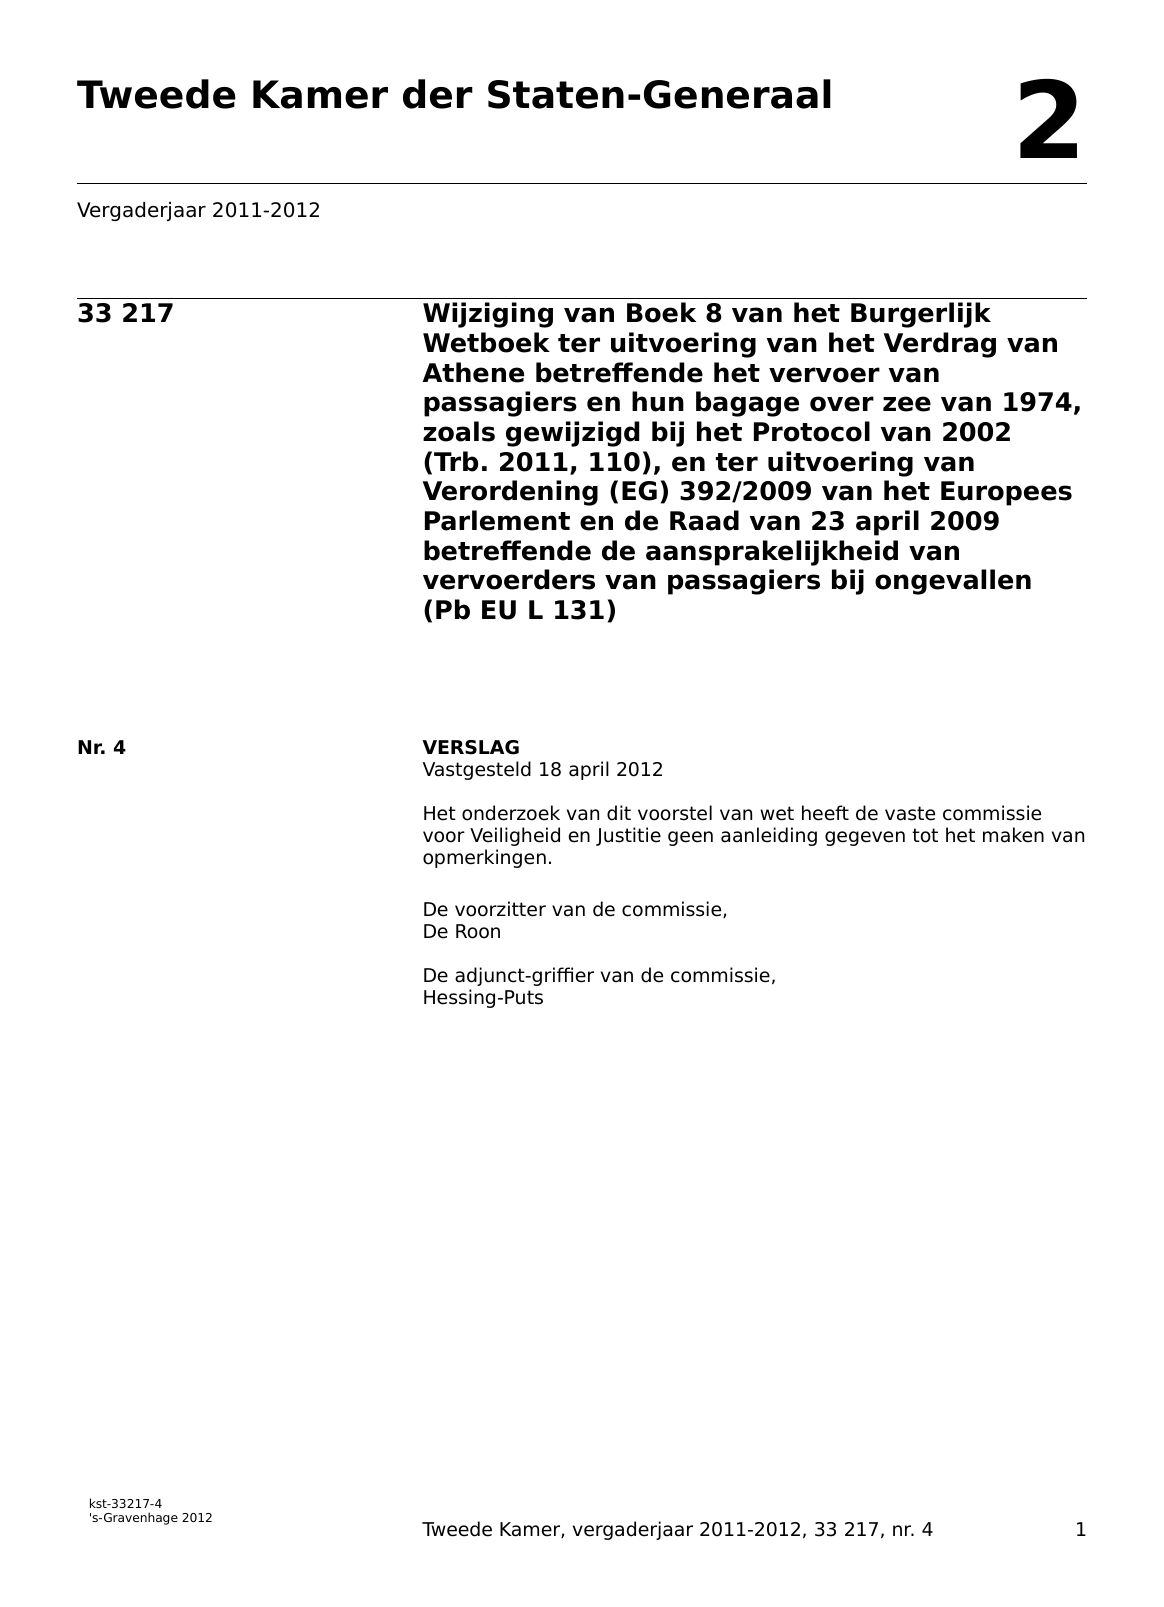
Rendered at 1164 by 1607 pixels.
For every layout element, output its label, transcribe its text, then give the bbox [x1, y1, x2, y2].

table_cell Vergaderjaar 2011-2012 [77, 184, 1087, 298]
text Het onderzoek van dit voorstel van wet heeft de vaste commissie voor Veiligheid en Justitie geen aanleiding gegeven tot het maken van opmerkingen. [422, 803, 1087, 869]
table_header 2 [886, 59, 1087, 183]
subtitle 33 217 Wijziging van Boek 8 van het Burgerlijk Wetboek ter uitvoering van het Verdrag van Athene betreffende het vervoer van passagiers en hun bagage over zee van 1974, zoals gewijzigd bij het Protocol van 2002 (Trb. 2011, 110), en ter uitvoering van Verordening (EG) 392/2009 van het Europees Parlement en de Raad van 23 april 2009 betreffende de aansprakelijkheid van vervoerders van passagiers bij ongevallen (Pb EU L 131) [77, 299, 1087, 626]
text 's-Gravenhage 2012 [88, 1511, 323, 1525]
text kst-33217-4 [88, 1497, 323, 1511]
subtitle Nr. 4 VERSLAG [77, 737, 1087, 758]
text De adjunct-griffier van de commissie, Hessing-Puts [422, 965, 1087, 1009]
table_header Tweede Kamer der Staten-Generaal [77, 59, 886, 183]
text Vastgesteld 18 april 2012 [422, 758, 1087, 781]
text De voorzitter van de commissie, De Roon [422, 899, 1087, 943]
